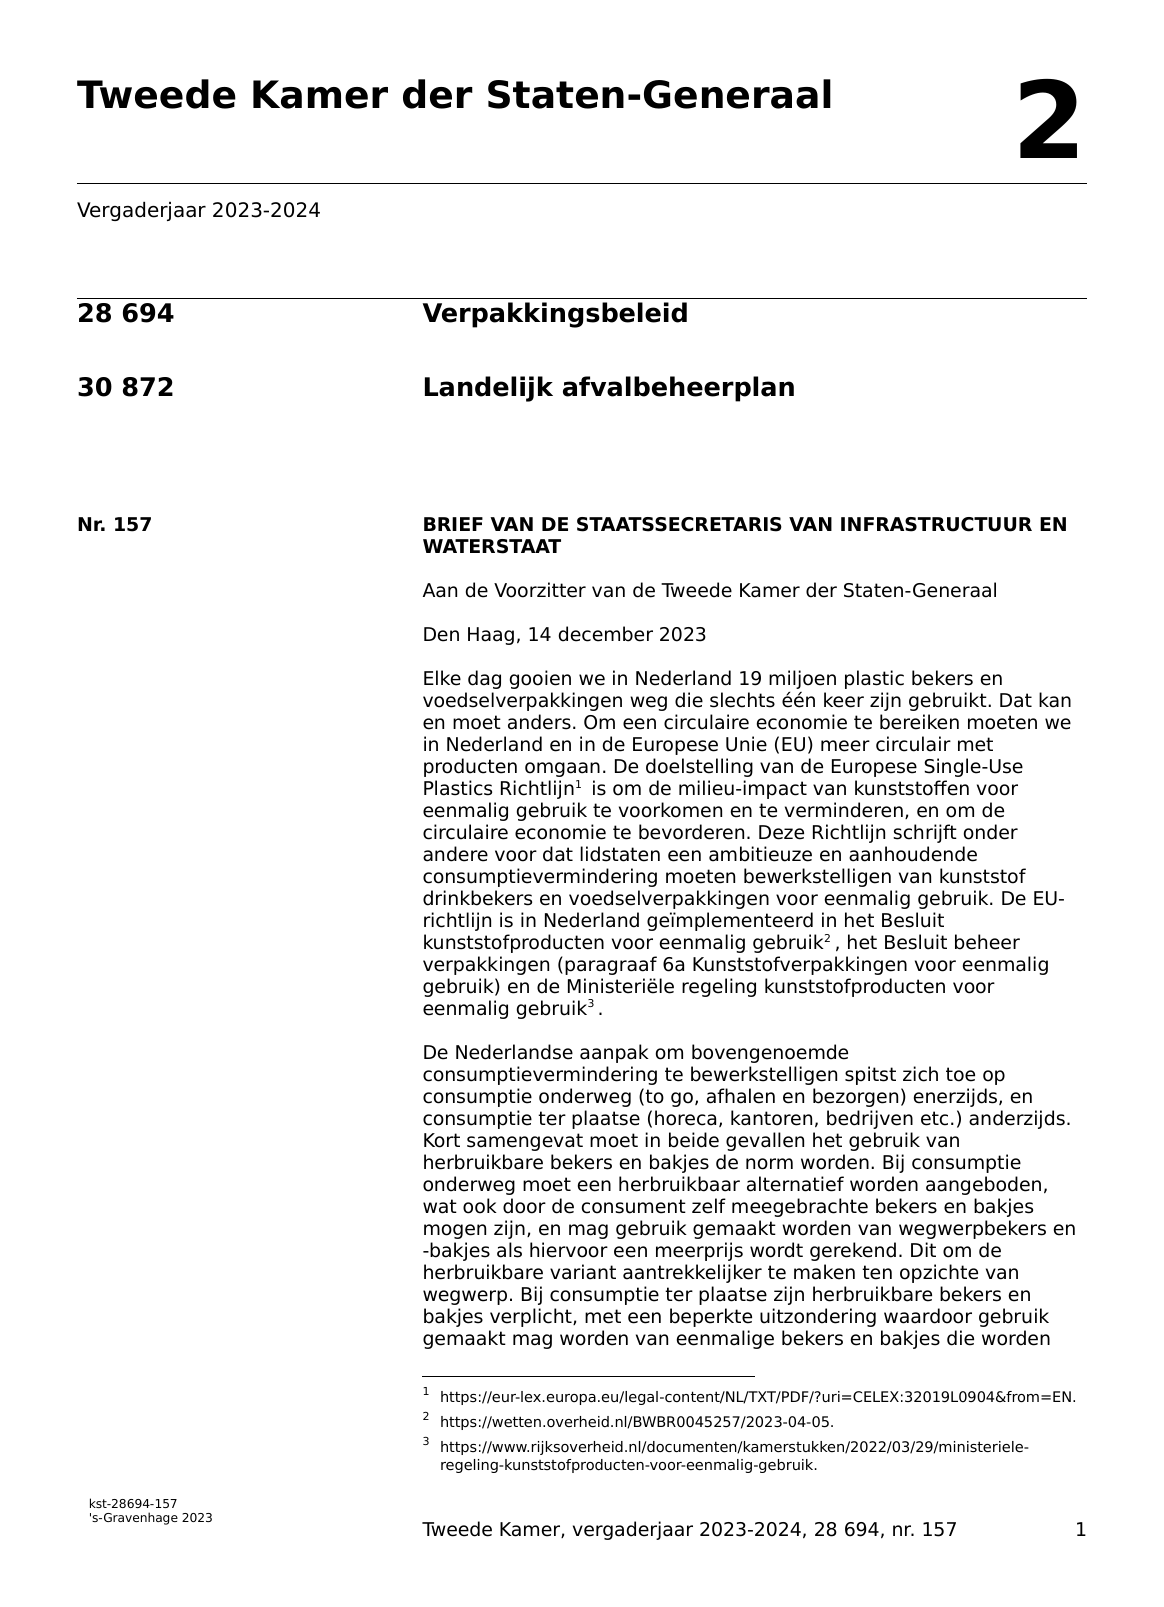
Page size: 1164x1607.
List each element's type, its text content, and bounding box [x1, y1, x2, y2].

text Aan de Voorzitter van de Tweede Kamer der Staten-Generaal [422, 580, 1087, 602]
text Den Haag, 14 december 2023 [422, 624, 1087, 646]
subtitle 30 872 Landelijk afvalbeheerplan [77, 373, 1087, 403]
text https://www.rijksoverheid.nl/documenten/kamerstukken/2022/03/29/ministeriele-regeling-kunststofproducten-voor-eenmalig-gebruik. [422, 1435, 1087, 1474]
text De Nederlandse aanpak om bovengenoemde consumptievermindering te bewerkstelligen spitst zich toe op consumptie onderweg (to go, afhalen en bezorgen) enerzijds, en consumptie ter plaatse (horeca, kantoren, bedrijven etc.) anderzijds. Kort samengevat moet in beide gevallen het gebruik van herbruikbare bekers en bakjes de norm worden. Bij consumptie onderweg moet een herbruikbaar alternatief worden aangeboden, wat ook door de consument zelf meegebrachte bekers en bakjes mogen zijn, en mag gebruik gemaakt worden van wegwerpbekers en -bakjes als hiervoor een meerprijs wordt gerekend. Dit om de herbruikbare variant aantrekkelijker te maken ten opzichte van wegwerp. Bij consumptie ter plaatse zijn herbruikbare bekers en bakjes verplicht, met een beperkte uitzondering waardoor gebruik gemaakt mag worden van eenmalige bekers en bakjes die worden [422, 1042, 1087, 1350]
text 's-Gravenhage 2023 [88, 1511, 323, 1525]
table_cell Vergaderjaar 2023-2024 [77, 184, 1087, 298]
subtitle 28 694 Verpakkingsbeleid [77, 299, 1087, 329]
table_header 2 [886, 59, 1087, 183]
text https://wetten.overheid.nl/BWBR0045257/2023-04-05. [422, 1410, 1087, 1432]
table_header Tweede Kamer der Staten-Generaal [77, 59, 886, 183]
text https://eur-lex.europa.eu/legal-content/NL/TXT/PDF/?uri=CELEX:32019L0904&from=EN. [422, 1385, 1087, 1407]
subtitle Nr. 157 BRIEF VAN DE STAATSSECRETARIS VAN INFRASTRUCTUUR EN WATERSTAAT [77, 514, 1087, 558]
text Elke dag gooien we in Nederland 19 miljoen plastic bekers en voedselverpakkingen weg die slechts één keer zijn gebruikt. Dat kan en moet anders. Om een circulaire economie te bereiken moeten we in Nederland en in de Europese Unie (EU) meer circulair met producten omgaan. De doelstelling van de Europese Single-Use Plastics Richtlijn is om de milieu-impact van kunststoffen voor eenmalig gebruik te voorkomen en te verminderen, en om de circulaire economie te bevorderen. Deze Richtlijn schrijft onder andere voor dat lidstaten een ambitieuze en aanhoudende consumptievermindering moeten bewerkstelligen van kunststof drinkbekers en voedselverpakkingen voor eenmalig gebruik. De EU-richtlijn is in Nederland geïmplementeerd in het Besluit kunststofproducten voor eenmalig gebruik, het Besluit beheer verpakkingen (paragraaf 6a Kunststofverpakkingen voor eenmalig gebruik) en de Ministeriële regeling kunststofproducten voor eenmalig gebruik. [422, 668, 1087, 1020]
text kst-28694-157 [88, 1497, 323, 1511]
